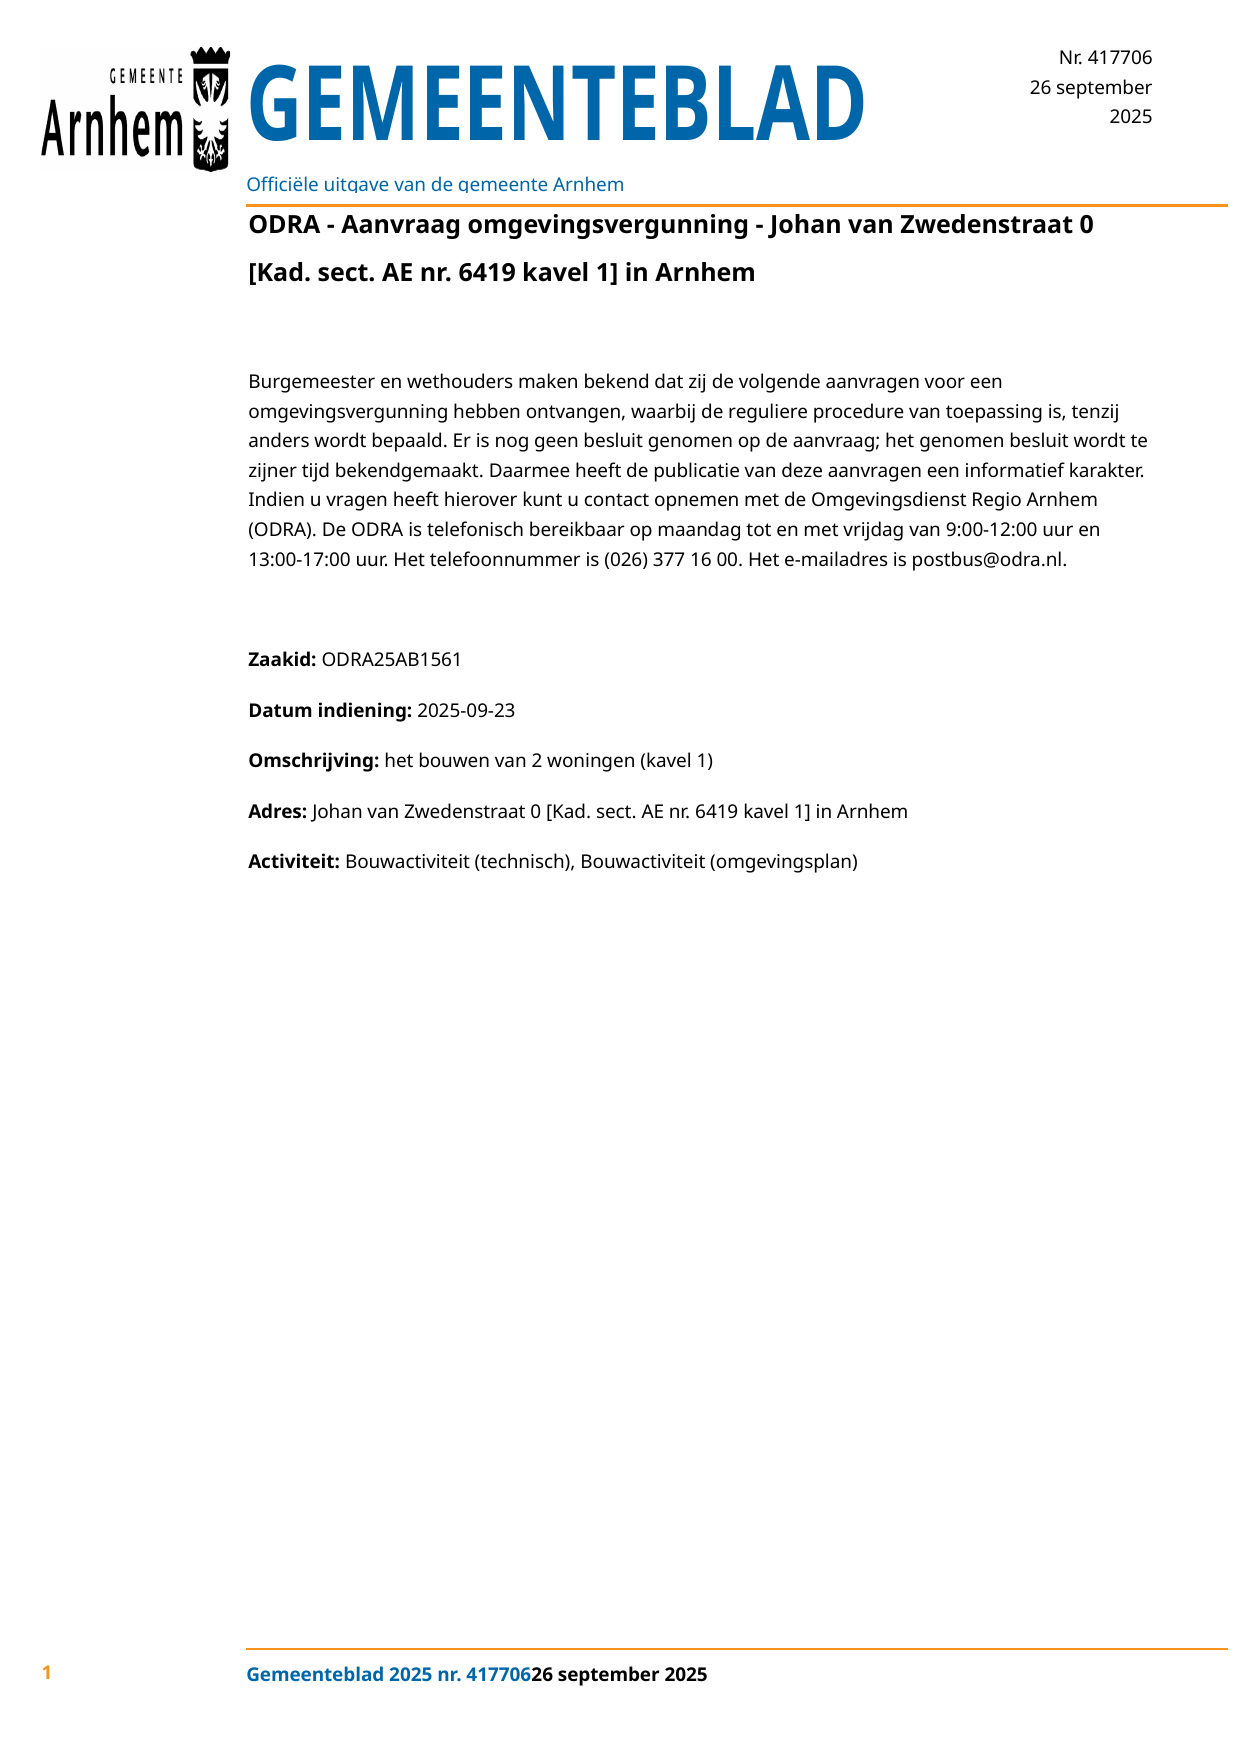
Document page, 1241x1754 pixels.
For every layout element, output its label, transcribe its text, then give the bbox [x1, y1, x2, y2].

text Activiteit: Bouwactiviteit (technisch), Bouwactiviteit (omgevingsplan) [248, 848, 1152, 874]
text Burgemeester en wethouders maken bekend dat zij de volgende aanvragen voor een omgevingsvergunning hebben ontvangen, waarbij de reguliere procedure van toepassing is, tenzij anders wordt bepaald. Er is nog geen besluit genomen op de aanvraag; het genomen besluit wordt te zijner tijd bekendgemaakt. Daarmee heeft de publicatie van deze aanvragen een informatief karakter. Indien u vragen heeft hierover kunt u contact opnemen met de Omgevingsdienst Regio Arnhem (ODRA). De ODRA is telefonisch bereikbaar op maandag tot en met vrijdag van 9:00-12:00 uur en 13:00-17:00 uur. Het telefoonnummer is (026) 377 16 00. Het e-mailadres is postbus@odra.nl. [248, 368, 1152, 572]
text Zaakid: ODRA25AB1561 [248, 647, 1152, 672]
text Adres: Johan van Zwedenstraat 0 [Kad. sect. AE nr. 6419 kavel 1] in Arnhem [248, 798, 1152, 824]
picture [41, 47, 231, 172]
text Datum indiening: 2025-09-23 [248, 697, 1152, 723]
text ODRA - Aanvraag omgevingsvergunning - Johan van Zwedenstraat 0 [Kad. sect. AE nr. 6419 kavel 1] in Arnhem [248, 207, 1152, 288]
text Omschrijving: het bouwen van 2 woningen (kavel 1) [248, 747, 1152, 773]
